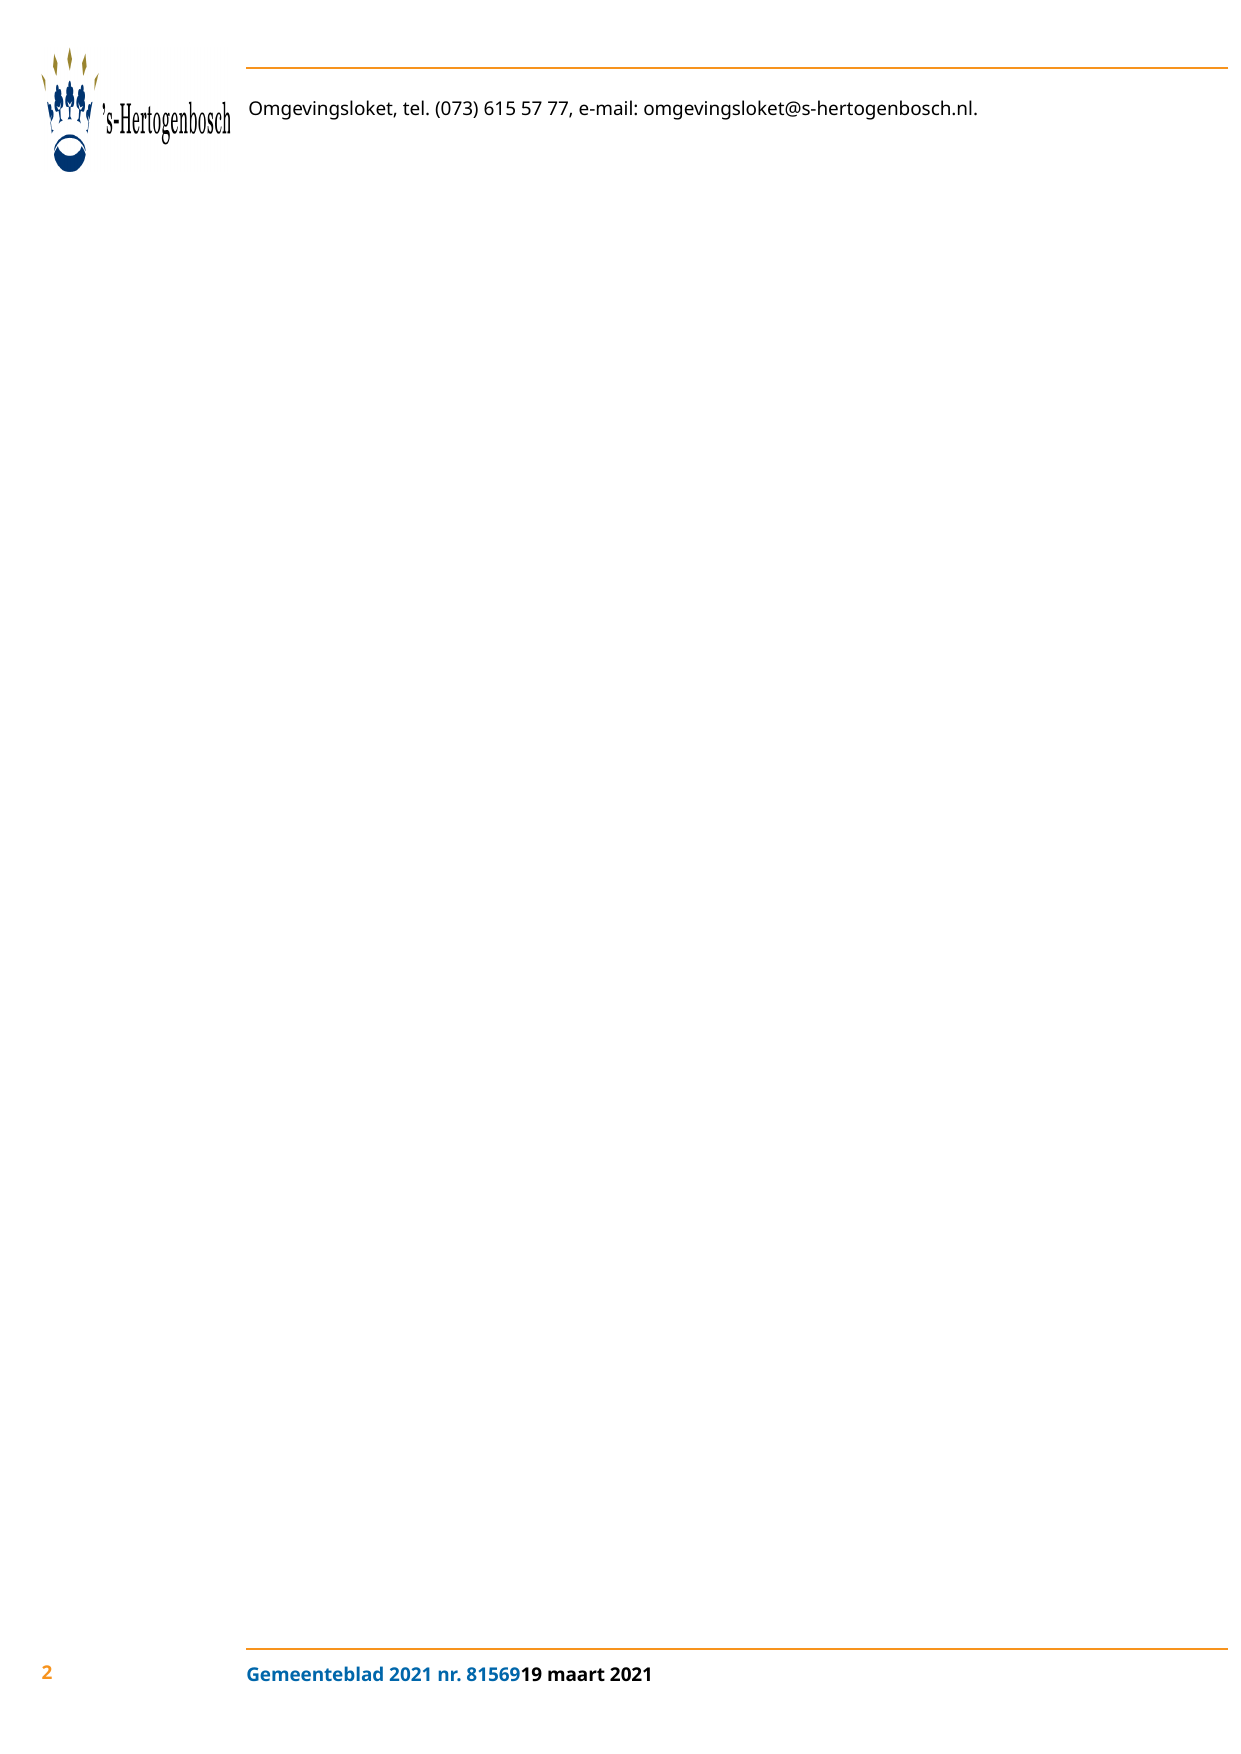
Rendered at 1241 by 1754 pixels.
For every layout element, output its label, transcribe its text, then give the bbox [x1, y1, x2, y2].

picture [41, 47, 231, 172]
text Omgevingsloket, tel. (073) 615 57 77, e-mail: omgevingsloket@s-hertogenbosch.nl. [248, 95, 1152, 121]
